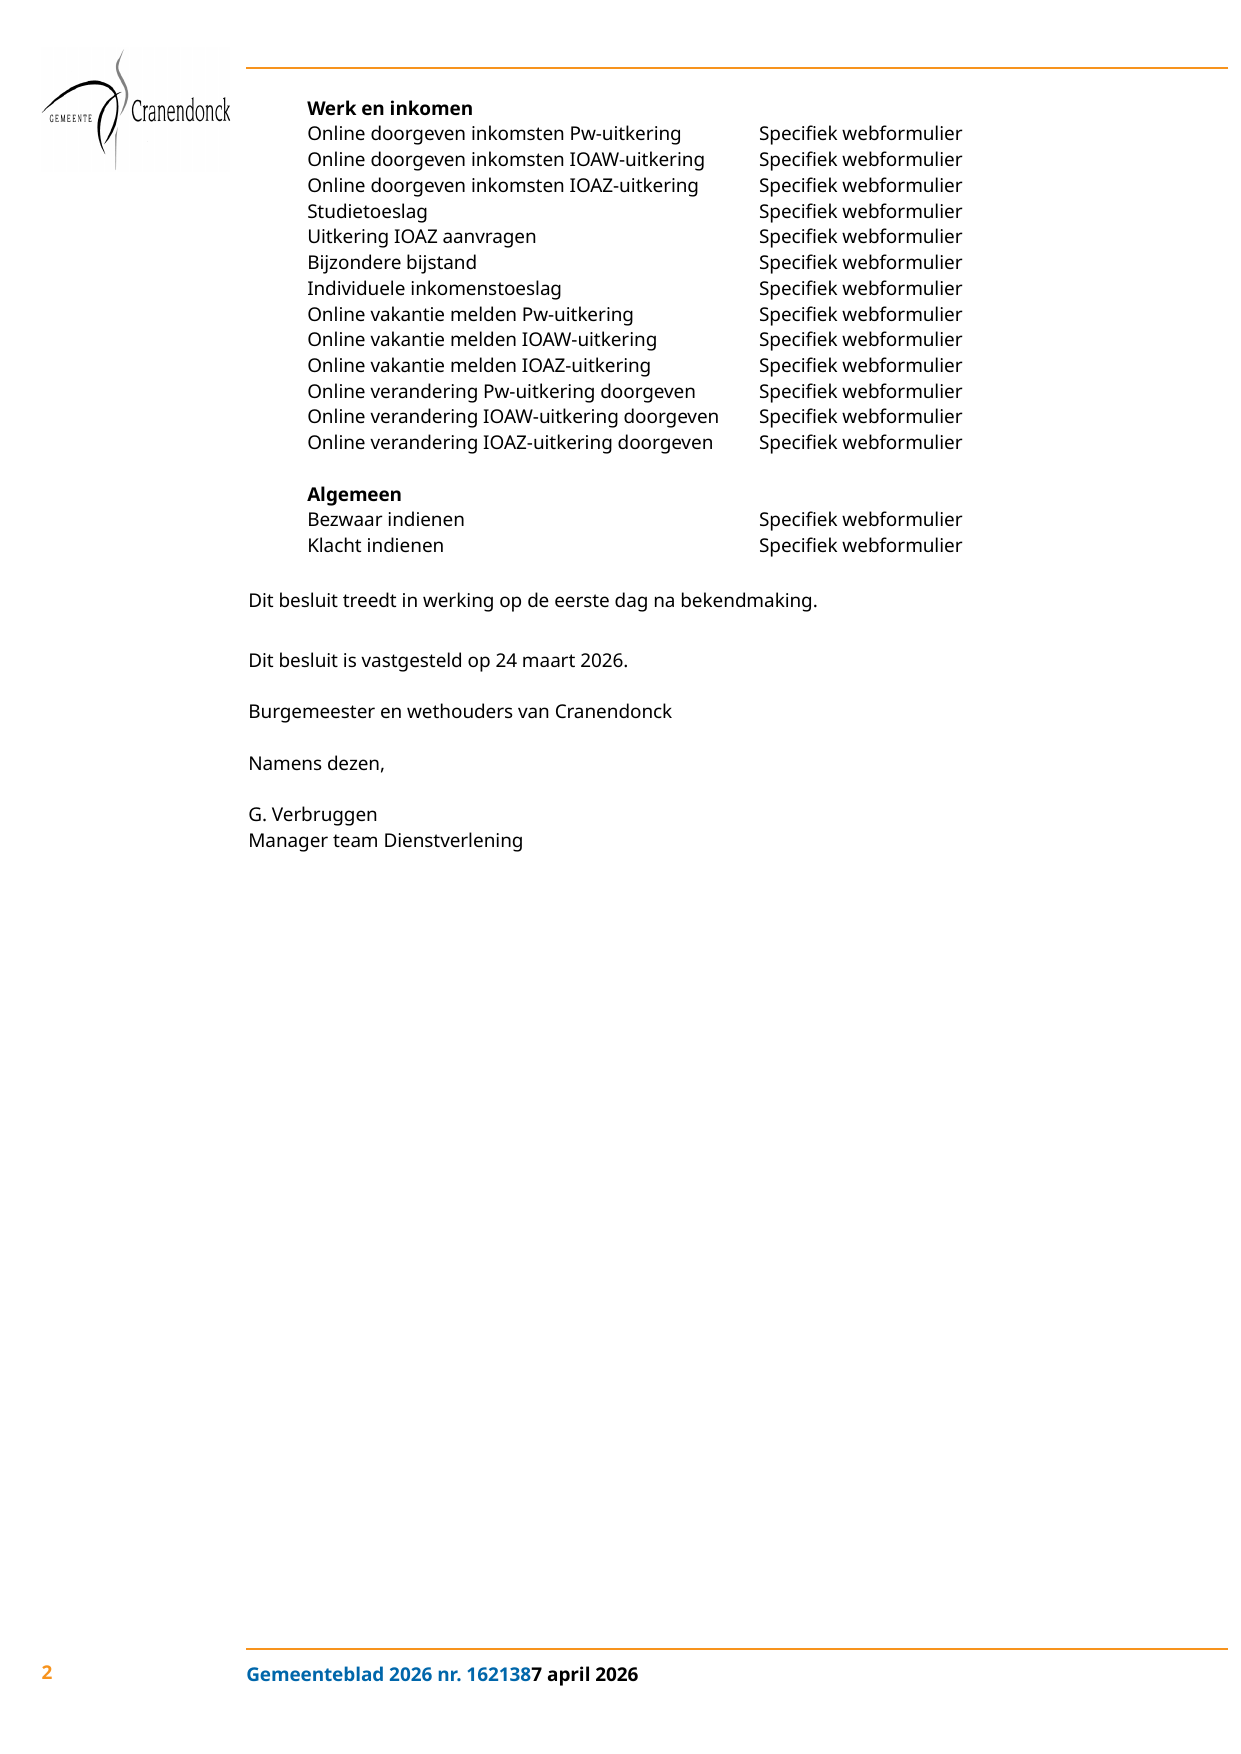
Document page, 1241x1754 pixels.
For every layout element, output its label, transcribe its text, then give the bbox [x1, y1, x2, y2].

table_cell Specifiek webformulier [759, 198, 1211, 223]
table_cell [307, 455, 759, 481]
table_cell Online vakantie melden IOAW-uitkering [307, 326, 759, 352]
picture [41, 47, 231, 172]
table_cell Studietoeslag [307, 198, 759, 223]
text Namens dezen, [248, 750, 1152, 776]
table_cell Klacht indienen [307, 532, 759, 558]
text Dit besluit is vastgesteld op 24 maart 2026. [248, 647, 1152, 673]
table_cell Specifiek webformulier [759, 532, 1211, 558]
table_cell Specifiek webformulier [759, 507, 1211, 532]
table_cell Specifiek webformulier [759, 326, 1211, 352]
text G. Verbruggen [248, 801, 1152, 827]
table_cell Specifiek webformulier [759, 224, 1211, 249]
table_cell Online doorgeven inkomsten IOAW-uitkering [307, 146, 759, 172]
table_cell Bezwaar indienen [307, 507, 759, 532]
table_cell Specifiek webformulier [759, 249, 1211, 275]
table_cell Online doorgeven inkomsten Pw-uitkering [307, 121, 759, 146]
table_cell [759, 455, 1211, 481]
table_cell Specifiek webformulier [759, 352, 1211, 378]
table_cell Online verandering IOAZ-uitkering doorgeven [307, 429, 759, 455]
table_header [759, 95, 1211, 121]
table_cell Online verandering IOAW-uitkering doorgeven [307, 404, 759, 429]
table_header Werk en inkomen [307, 95, 759, 121]
table_cell Specifiek webformulier [759, 275, 1211, 301]
table_cell Individuele inkomenstoeslag [307, 275, 759, 301]
table_cell Specifiek webformulier [759, 121, 1211, 146]
table_cell Specifiek webformulier [759, 301, 1211, 326]
table_cell Online vakantie melden IOAZ-uitkering [307, 352, 759, 378]
text Burgemeester en wethouders van Cranendonck [248, 698, 1152, 724]
table_cell Online verandering Pw-uitkering doorgeven [307, 378, 759, 404]
text Dit besluit treedt in werking op de eerste dag na bekendmaking. [248, 588, 1152, 613]
table_cell Uitkering IOAZ aanvragen [307, 224, 759, 249]
table_cell Algemeen [307, 481, 759, 507]
table_cell Online vakantie melden Pw-uitkering [307, 301, 759, 326]
table_cell Specifiek webformulier [759, 146, 1211, 172]
table_cell Specifiek webformulier [759, 378, 1211, 404]
table_cell Specifiek webformulier [759, 172, 1211, 198]
table_cell Specifiek webformulier [759, 404, 1211, 429]
table_cell Bijzondere bijstand [307, 249, 759, 275]
table_cell Specifiek webformulier [759, 429, 1211, 455]
table_cell Online doorgeven inkomsten IOAZ-uitkering [307, 172, 759, 198]
text Manager team Dienstverlening [248, 827, 1152, 853]
table_cell [759, 481, 1211, 507]
